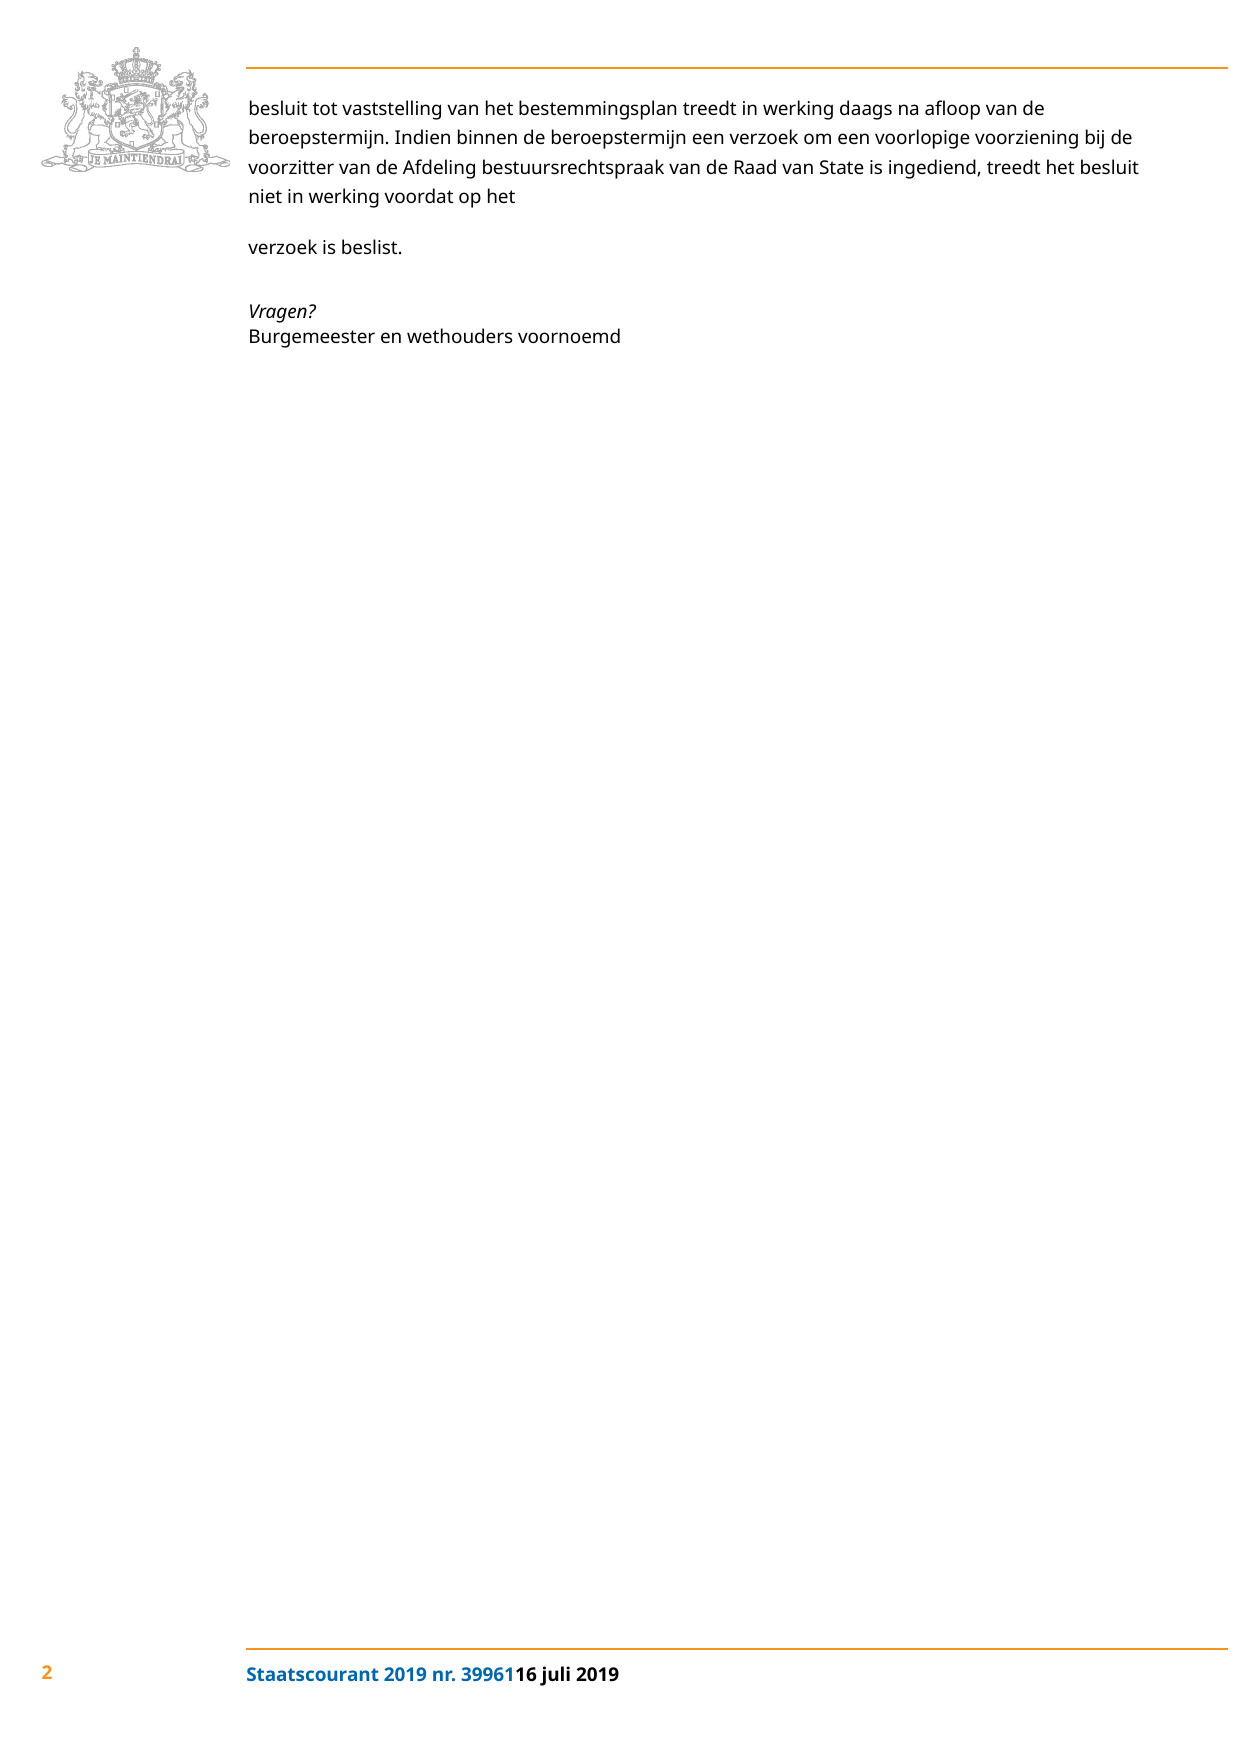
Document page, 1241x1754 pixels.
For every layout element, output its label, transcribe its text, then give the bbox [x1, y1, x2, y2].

text besluit tot vaststelling van het bestemmingsplan treedt in werking daags na afloop van de beroepstermijn. Indien binnen de beroepstermijn een verzoek om een voorlopige voorziening bij de voorzitter van de Afdeling bestuursrechtspraak van de Raad van State is ingediend, treedt het besluit niet in werking voordat op het [248, 95, 1152, 209]
text Burgemeester en wethouders voornoemd [248, 324, 1152, 349]
picture [41, 47, 231, 172]
text Vragen? [248, 298, 1152, 324]
text verzoek is beslist. [248, 234, 1152, 260]
